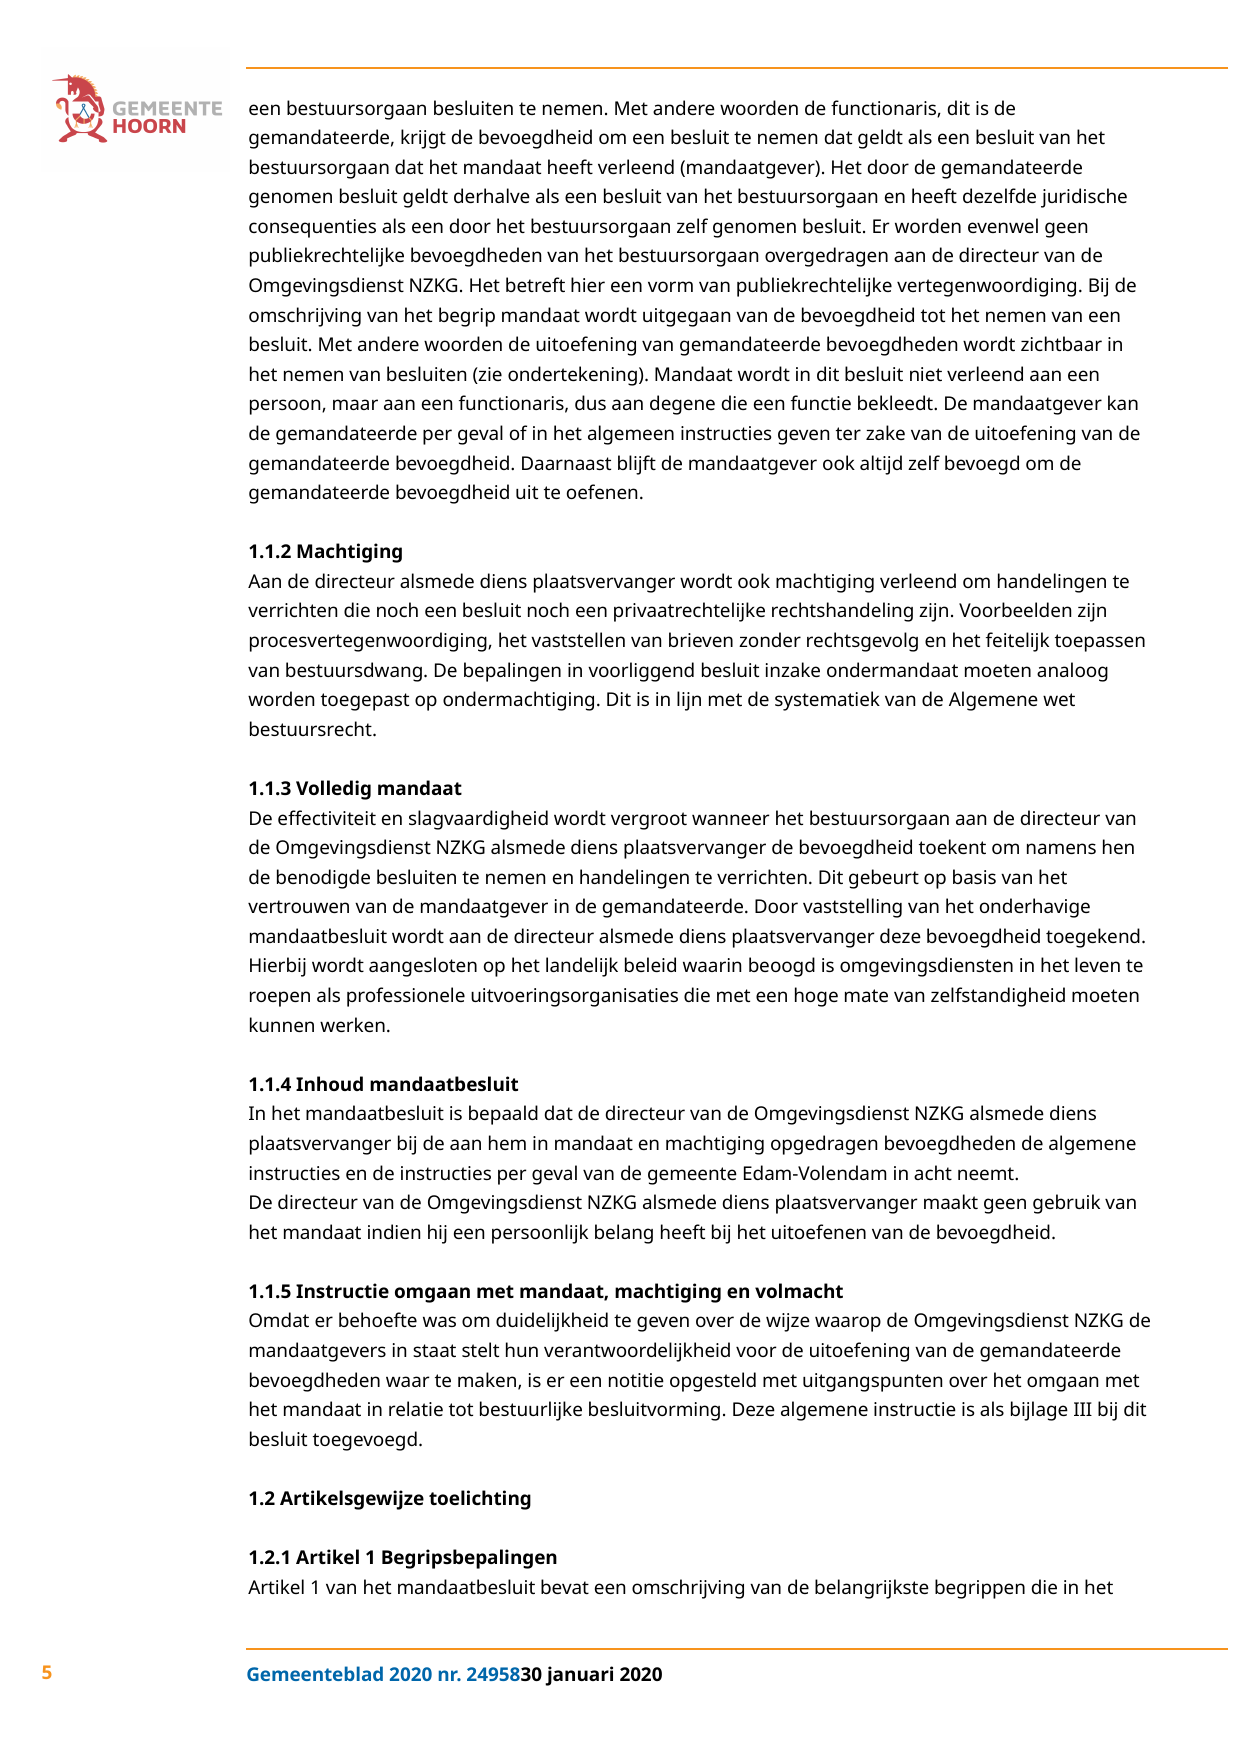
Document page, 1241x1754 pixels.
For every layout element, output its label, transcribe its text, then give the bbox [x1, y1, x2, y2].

text 1.1.2 Machtiging [248, 538, 1152, 564]
text 1.1.3 Volledig mandaat [248, 775, 1152, 801]
text een bestuursorgaan besluiten te nemen. Met andere woorden de functionaris, dit is de gemandateerde, krijgt de bevoegdheid om een besluit te nemen dat geldt als een besluit van het bestuursorgaan dat het mandaat heeft verleend (mandaatgever). Het door de gemandateerde genomen besluit geldt derhalve als een besluit van het bestuursorgaan en heeft dezelfde juridische consequenties als een door het bestuursorgaan zelf genomen besluit. Er worden evenwel geen publiekrechtelijke bevoegdheden van het bestuursorgaan overgedragen aan de directeur van de Omgevingsdienst NZKG. Het betreft hier een vorm van publiekrechtelijke vertegenwoordiging. Bij de omschrijving van het begrip mandaat wordt uitgegaan van de bevoegdheid tot het nemen van een besluit. Met andere woorden de uitoefening van gemandateerde bevoegdheden wordt zichtbaar in het nemen van besluiten (zie ondertekening). Mandaat wordt in dit besluit niet verleend aan een persoon, maar aan een functionaris, dus aan degene die een functie bekleedt. De mandaatgever kan de gemandateerde per geval of in het algemeen instructies geven ter zake van de uitoefening van de gemandateerde bevoegdheid. Daarnaast blijft de mandaatgever ook altijd zelf bevoegd om de gemandateerde bevoegdheid uit te oefenen. [248, 95, 1152, 505]
text De effectiviteit en slagvaardigheid wordt vergroot wanneer het bestuursorgaan aan de directeur van de Omgevingsdienst NZKG alsmede diens plaatsvervanger de bevoegdheid toekent om namens hen de benodigde besluiten te nemen en handelingen te verrichten. Dit gebeurt op basis van het vertrouwen van de mandaatgever in de gemandateerde. Door vaststelling van het onderhavige mandaatbesluit wordt aan de directeur alsmede diens plaatsvervanger deze bevoegdheid toegekend. Hierbij wordt aangesloten op het landelijk beleid waarin beoogd is omgevingsdiensten in het leven te roepen als professionele uitvoeringsorganisaties die met een hoge mate van zelfstandigheid moeten kunnen werken. [248, 805, 1152, 1038]
text Aan de directeur alsmede diens plaatsvervanger wordt ook machtiging verleend om handelingen te verrichten die noch een besluit noch een privaatrechtelijke rechtshandeling zijn. Voorbeelden zijn procesvertegenwoordiging, het vaststellen van brieven zonder rechtsgevolg en het feitelijk toepassen van bestuursdwang. De bepalingen in voorliggend besluit inzake ondermandaat moeten analoog worden toegepast op ondermachtiging. Dit is in lijn met de systematiek van de Algemene wet bestuursrecht. [248, 568, 1152, 742]
text Omdat er behoefte was om duidelijkheid te geven over de wijze waarop de Omgevingsdienst NZKG de mandaatgevers in staat stelt hun verantwoordelijkheid voor de uitoefening van de gemandateerde bevoegdheden waar te maken, is er een notitie opgesteld met uitgangspunten over het omgaan met het mandaat in relatie tot bestuurlijke besluitvorming. Deze algemene instructie is als bijlage III bij dit besluit toegevoegd. [248, 1308, 1152, 1452]
text Artikel 1 van het mandaatbesluit bevat een omschrijving van de belangrijkste begrippen die in het [248, 1574, 1152, 1600]
text De directeur van de Omgevingsdienst NZKG alsmede diens plaatsvervanger maakt geen gebruik van het mandaat indien hij een persoonlijk belang heeft bij het uitoefenen van de bevoegdheid. [248, 1189, 1152, 1245]
text 1.1.5 Instructie omgaan met mandaat, machtiging en volmacht [248, 1278, 1152, 1304]
text 1.1.4 Inhoud mandaatbesluit [248, 1071, 1152, 1097]
text In het mandaatbesluit is bepaald dat de directeur van de Omgevingsdienst NZKG alsmede diens plaatsvervanger bij de aan hem in mandaat en machtiging opgedragen bevoegdheden de algemene instructies en de instructies per geval van de gemeente Edam-Volendam in acht neemt. [248, 1101, 1152, 1186]
picture [41, 47, 231, 172]
text 1.2.1 Artikel 1 Begripsbepalingen [248, 1544, 1152, 1570]
text 1.2 Artikelsgewijze toelichting [248, 1485, 1152, 1511]
